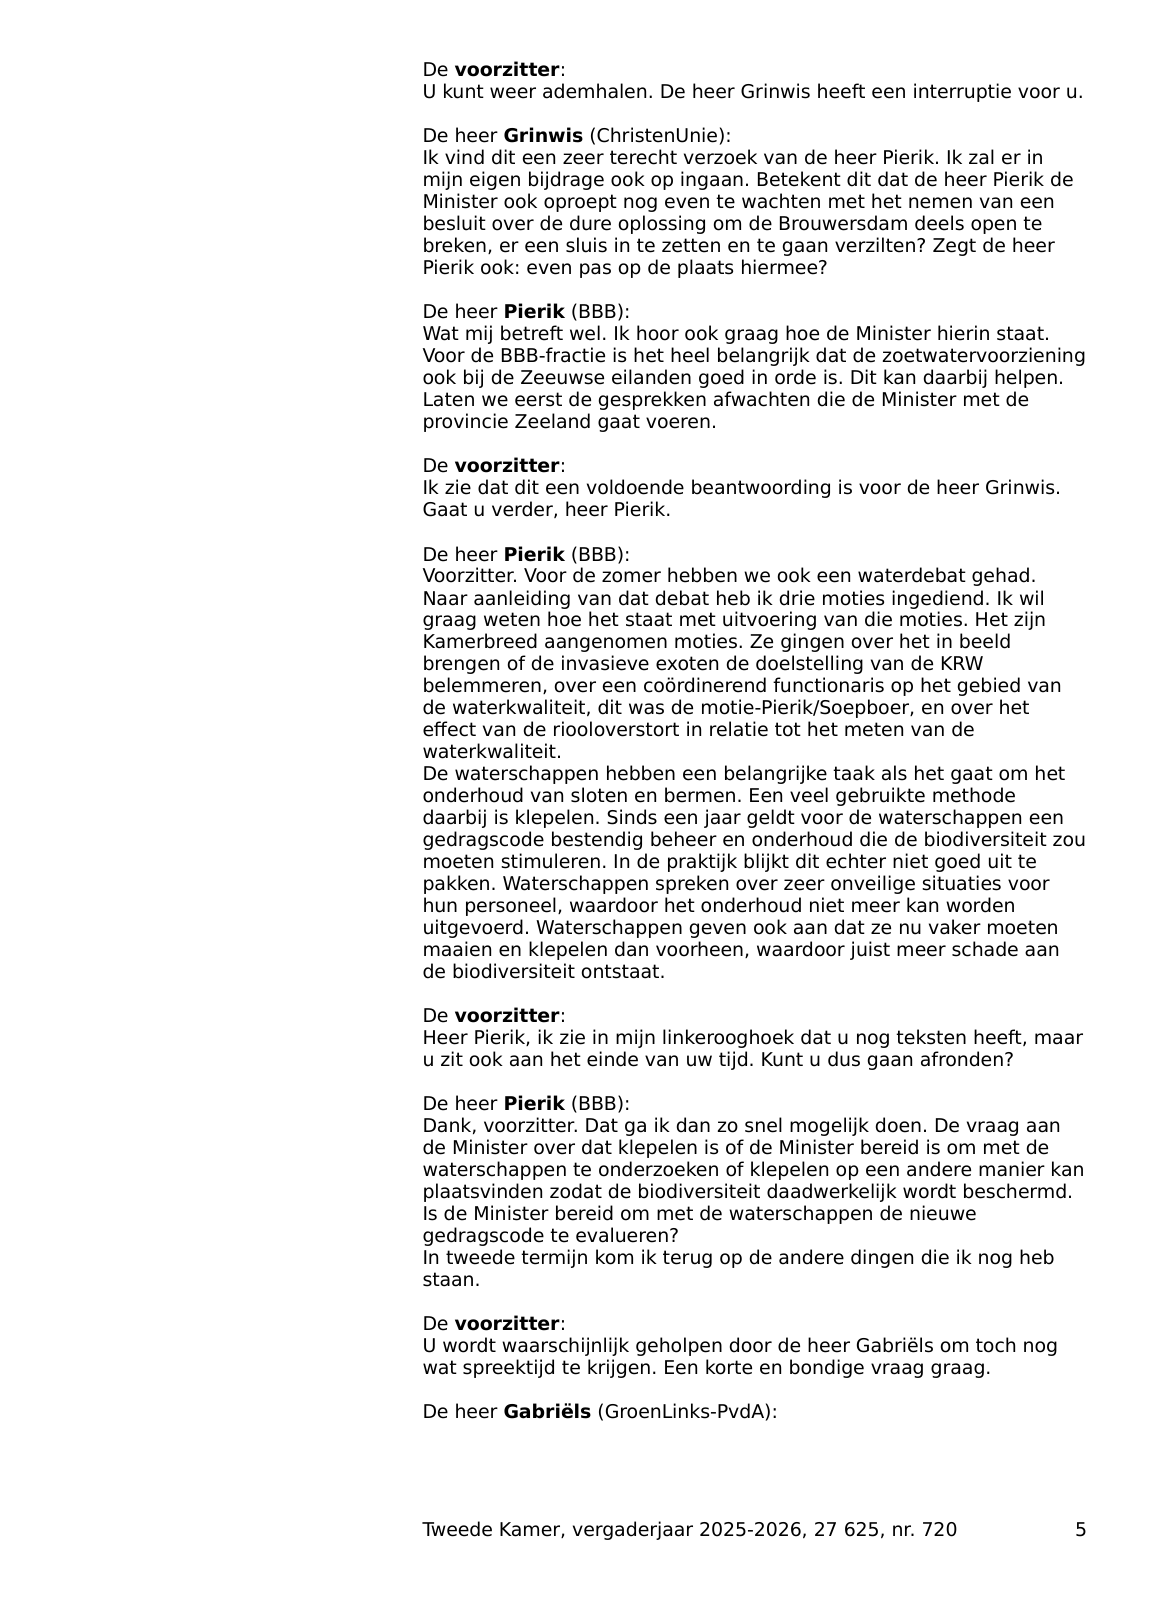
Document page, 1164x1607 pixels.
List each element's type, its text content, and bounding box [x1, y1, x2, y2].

text U wordt waarschijnlijk geholpen door de heer Gabriëls om toch nog wat spreektijd te krijgen. Een korte en bondige vraag graag. [422, 1335, 1087, 1379]
text De voorzitter: [422, 455, 1087, 477]
text Wat mij betreft wel. Ik hoor ook graag hoe de Minister hierin staat. Voor de BBB-fractie is het heel belangrijk dat de zoetwatervoorziening ook bij de Zeeuwse eilanden goed in orde is. Dit kan daarbij helpen. Laten we eerst de gesprekken afwachten die de Minister met de provincie Zeeland gaat voeren. [422, 323, 1087, 433]
text Dank, voorzitter. Dat ga ik dan zo snel mogelijk doen. De vraag aan de Minister over dat klepelen is of de Minister bereid is om met de waterschappen te onderzoeken of klepelen op een andere manier kan plaatsvinden zodat de biodiversiteit daadwerkelijk wordt beschermd. Is de Minister bereid om met de waterschappen de nieuwe gedragscode te evalueren? [422, 1115, 1087, 1247]
text De heer Pierik (BBB): [422, 543, 1087, 565]
text De waterschappen hebben een belangrijke taak als het gaat om het onderhoud van sloten en bermen. Een veel gebruikte methode daarbij is klepelen. Sinds een jaar geldt voor de waterschappen een gedragscode bestendig beheer en onderhoud die de biodiversiteit zou moeten stimuleren. In de praktijk blijkt dit echter niet goed uit te pakken. Waterschappen spreken over zeer onveilige situaties voor hun personeel, waardoor het onderhoud niet meer kan worden uitgevoerd. Waterschappen geven ook aan dat ze nu vaker moeten maaien en klepelen dan voorheen, waardoor juist meer schade aan de biodiversiteit ontstaat. [422, 763, 1087, 983]
text Heer Pierik, ik zie in mijn linkerooghoek dat u nog teksten heeft, maar u zit ook aan het einde van uw tijd. Kunt u dus gaan afronden? [422, 1027, 1087, 1071]
text U kunt weer ademhalen. De heer Grinwis heeft een interruptie voor u. [422, 81, 1087, 103]
text De heer Pierik (BBB): [422, 301, 1087, 323]
text Ik zie dat dit een voldoende beantwoording is voor de heer Grinwis. Gaat u verder, heer Pierik. [422, 477, 1087, 521]
text De heer Pierik (BBB): [422, 1093, 1087, 1115]
text De voorzitter: [422, 59, 1087, 81]
text In tweede termijn kom ik terug op de andere dingen die ik nog heb staan. [422, 1247, 1087, 1291]
text De heer Grinwis (ChristenUnie): [422, 125, 1087, 147]
text Voorzitter. Voor de zomer hebben we ook een waterdebat gehad. Naar aanleiding van dat debat heb ik drie moties ingediend. Ik wil graag weten hoe het staat met uitvoering van die moties. Het zijn Kamerbreed aangenomen moties. Ze gingen over het in beeld brengen of de invasieve exoten de doelstelling van de KRW belemmeren, over een coördinerend functionaris op het gebied van de waterkwaliteit, dit was de motie-Pierik/Soepboer, en over het effect van de riooloverstort in relatie tot het meten van de waterkwaliteit. [422, 565, 1087, 763]
text De voorzitter: [422, 1005, 1087, 1027]
text Ik vind dit een zeer terecht verzoek van de heer Pierik. Ik zal er in mijn eigen bijdrage ook op ingaan. Betekent dit dat de heer Pierik de Minister ook oproept nog even te wachten met het nemen van een besluit over de dure oplossing om de Brouwersdam deels open te breken, er een sluis in te zetten en te gaan verzilten? Zegt de heer Pierik ook: even pas op de plaats hiermee? [422, 147, 1087, 279]
text De voorzitter: [422, 1313, 1087, 1335]
text De heer Gabriëls (GroenLinks-PvdA): [422, 1401, 1087, 1423]
